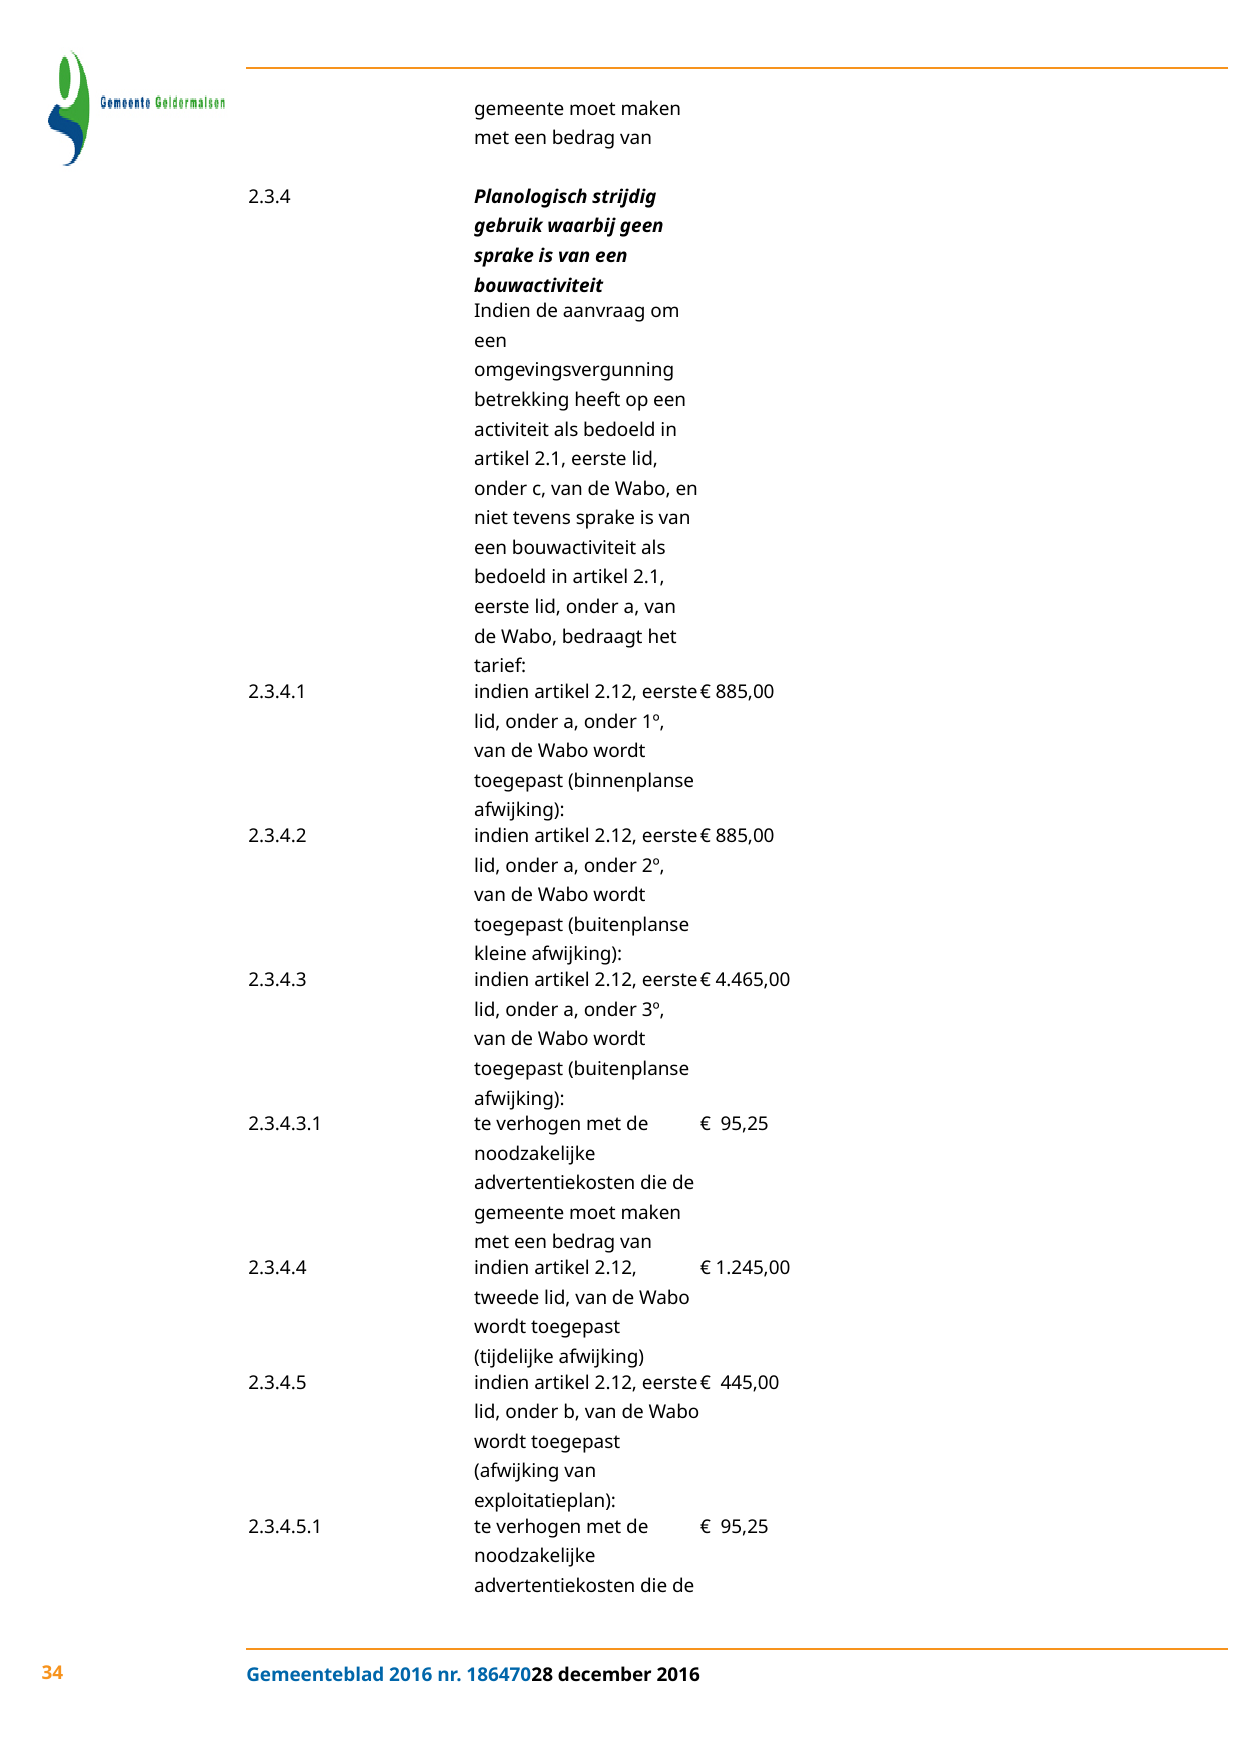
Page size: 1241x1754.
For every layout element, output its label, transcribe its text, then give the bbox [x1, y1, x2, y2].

table_cell [926, 966, 1152, 1110]
table_cell 2.3.4.2 [248, 822, 474, 966]
table_cell € 95,25 [700, 1110, 926, 1254]
table_cell te verhogen met de noodzakelijke advertentiekosten die de [474, 1513, 700, 1598]
table_header 2.3.4 [248, 183, 474, 297]
table_cell € 445,00 [700, 1369, 926, 1513]
table_cell [926, 822, 1152, 966]
table_cell [248, 95, 474, 150]
table_cell [926, 95, 1152, 150]
table_cell € 1.245,00 [700, 1255, 926, 1369]
table_cell te verhogen met de noodzakelijke advertentiekosten die de gemeente moet maken met een bedrag van [474, 1110, 700, 1254]
table_cell 2.3.4.1 [248, 678, 474, 822]
table_cell [926, 298, 1152, 678]
table_cell gemeente moet maken met een bedrag van [474, 95, 700, 150]
table_cell € 95,25 [700, 1513, 926, 1598]
table_cell [926, 1369, 1152, 1513]
table_cell € 885,00 [700, 822, 926, 966]
picture [41, 47, 231, 172]
table_cell Indien de aanvraag om een omgevingsvergunning betrekking heeft op een activiteit als bedoeld in artikel 2.1, eerste lid, onder c, van de Wabo, en niet tevens sprake is van een bouwactiviteit als bedoeld in artikel 2.1, eerste lid, onder a, van de Wabo, bedraagt het tarief: [474, 298, 700, 678]
table_cell [926, 1513, 1152, 1598]
table_cell indien artikel 2.12, tweede lid, van de Wabo wordt toegepast (tijdelijke afwijking) [474, 1255, 700, 1369]
table_cell € 4.465,00 [700, 966, 926, 1110]
table_cell € 885,00 [700, 678, 926, 822]
table_cell 2.3.4.5 [248, 1369, 474, 1513]
table_cell indien artikel 2.12, eerste lid, onder a, onder 3º, van de Wabo wordt toegepast (buitenplanse afwijking): [474, 966, 700, 1110]
table_cell 2.3.4.3.1 [248, 1110, 474, 1254]
table_cell indien artikel 2.12, eerste lid, onder b, van de Wabo wordt toegepast (afwijking van exploitatieplan): [474, 1369, 700, 1513]
table_header [926, 183, 1152, 297]
table_cell [700, 95, 926, 150]
table_cell indien artikel 2.12, eerste lid, onder a, onder 1º, van de Wabo wordt toegepast (binnenplanse afwijking): [474, 678, 700, 822]
table_header [700, 183, 926, 297]
table_cell 2.3.4.5.1 [248, 1513, 474, 1598]
table_cell [926, 678, 1152, 822]
table_cell [248, 298, 474, 678]
table_cell [926, 1255, 1152, 1369]
table_cell 2.3.4.3 [248, 966, 474, 1110]
table_header Planologisch strijdig gebruik waarbij geen sprake is van een bouwactiviteit [474, 183, 700, 297]
table_cell [700, 298, 926, 678]
table_cell [926, 1110, 1152, 1254]
table_cell indien artikel 2.12, eerste lid, onder a, onder 2º, van de Wabo wordt toegepast (buitenplanse kleine afwijking): [474, 822, 700, 966]
table_cell 2.3.4.4 [248, 1255, 474, 1369]
